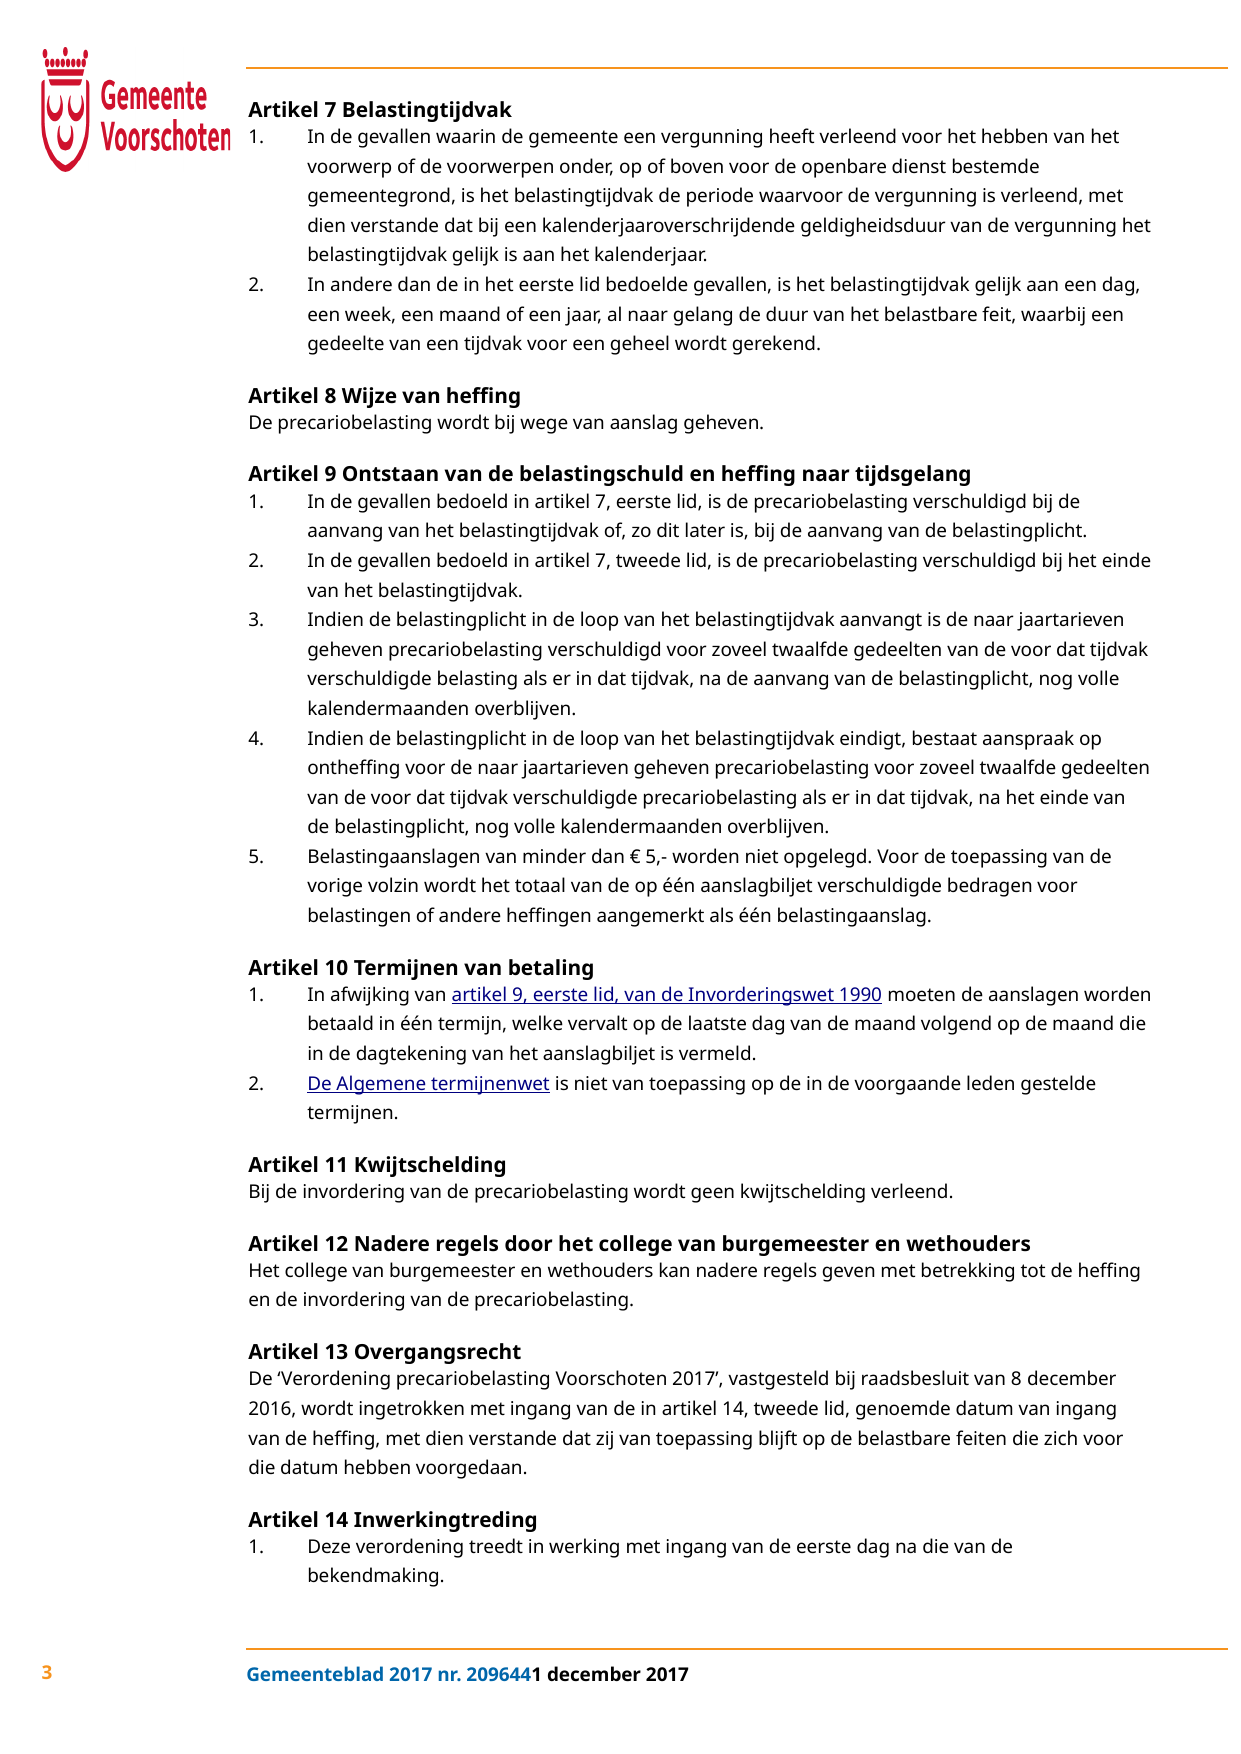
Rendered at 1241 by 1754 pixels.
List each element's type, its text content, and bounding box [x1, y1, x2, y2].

text Bij de invordering van de precariobelasting wordt geen kwijtschelding verleend. [248, 1178, 1152, 1204]
text De precariobelasting wordt bij wege van aanslag geheven. [248, 409, 1152, 435]
text Artikel 11 Kwijtschelding [248, 1150, 1152, 1178]
text Het college van burgemeester en wethouders kan nadere regels geven met betrekking tot de heffing en de invordering van de precariobelasting. [248, 1257, 1152, 1312]
text Artikel 7 Belastingtijdvak [248, 95, 1152, 123]
list In de gevallen waarin de gemeente een vergunning heeft verleend voor het hebben van het voorwerp of de voorwerpen onder, op of boven voor de openbare dienst bestemde gemeentegrond, is het belastingtijdvak de periode waarvoor de vergunning is verleend, met dien verstande dat bij een kalenderjaaroverschrijdende geldigheidsduur van de vergunning het belastingtijdvak gelijk is aan het kalenderjaar. [248, 123, 1152, 267]
text Artikel 12 Nadere regels door het college van burgemeester en wethouders [248, 1229, 1152, 1257]
text Artikel 10 Termijnen van betaling [248, 953, 1152, 981]
text Artikel 14 Inwerkingtreding [248, 1505, 1152, 1533]
list Deze verordening treedt in werking met ingang van de eerste dag na die van de bekendmaking. [248, 1533, 1152, 1588]
list Indien de belastingplicht in de loop van het belastingtijdvak eindigt, bestaat aanspraak op ontheffing voor de naar jaartarieven geheven precariobelasting voor zoveel twaalfde gedeelten van de voor dat tijdvak verschuldigde precariobelasting als er in dat tijdvak, na het einde van de belastingplicht, nog volle kalendermaanden overblijven. [248, 725, 1152, 839]
text Artikel 9 Ontstaan van de belastingschuld en heffing naar tijdsgelang [248, 459, 1152, 488]
text De ‘Verordening precariobelasting Voorschoten 2017’, vastgesteld bij raadsbesluit van 8 december 2016, wordt ingetrokken met ingang van de in artikel 14, tweede lid, genoemde datum van ingang van de heffing, met dien verstande dat zij van toepassing blijft op de belastbare feiten die zich voor die datum hebben voorgedaan. [248, 1366, 1152, 1480]
list In andere dan de in het eerste lid bedoelde gevallen, is het belastingtijdvak gelijk aan een dag, een week, een maand of een jaar, al naar gelang de duur van het belastbare feit, waarbij een gedeelte van een tijdvak voor een geheel wordt gerekend. [248, 271, 1152, 356]
list Belastingaanslagen van minder dan € 5,- worden niet opgelegd. Voor de toepassing van de vorige volzin wordt het totaal van de op één aanslagbiljet verschuldigde bedragen voor belastingen of andere heffingen aangemerkt als één belastingaanslag. [248, 843, 1152, 928]
list Indien de belastingplicht in de loop van het belastingtijdvak aanvangt is de naar jaartarieven geheven precariobelasting verschuldigd voor zoveel twaalfde gedeelten van de voor dat tijdvak verschuldigde belasting als er in dat tijdvak, na de aanvang van de belastingplicht, nog volle kalendermaanden overblijven. [248, 606, 1152, 721]
picture [41, 47, 231, 172]
list In afwijking van artikel 9, eerste lid, van de Invorderingswet 1990 moeten de aanslagen worden betaald in één termijn, welke vervalt op de laatste dag van de maand volgend op de maand die in de dagtekening van het aanslagbiljet is vermeld. [248, 981, 1152, 1066]
text Artikel 8 Wijze van heffing [248, 381, 1152, 409]
list In de gevallen bedoeld in artikel 7, eerste lid, is de precariobelasting verschuldigd bij de aanvang van het belastingtijdvak of, zo dit later is, bij de aanvang van de belastingplicht. [248, 488, 1152, 543]
list In de gevallen bedoeld in artikel 7, tweede lid, is de precariobelasting verschuldigd bij het einde van het belastingtijdvak. [248, 547, 1152, 602]
text Artikel 13 Overgangsrecht [248, 1337, 1152, 1366]
list De Algemene termijnenwet is niet van toepassing op de in de voorgaande leden gestelde termijnen. [248, 1070, 1152, 1125]
